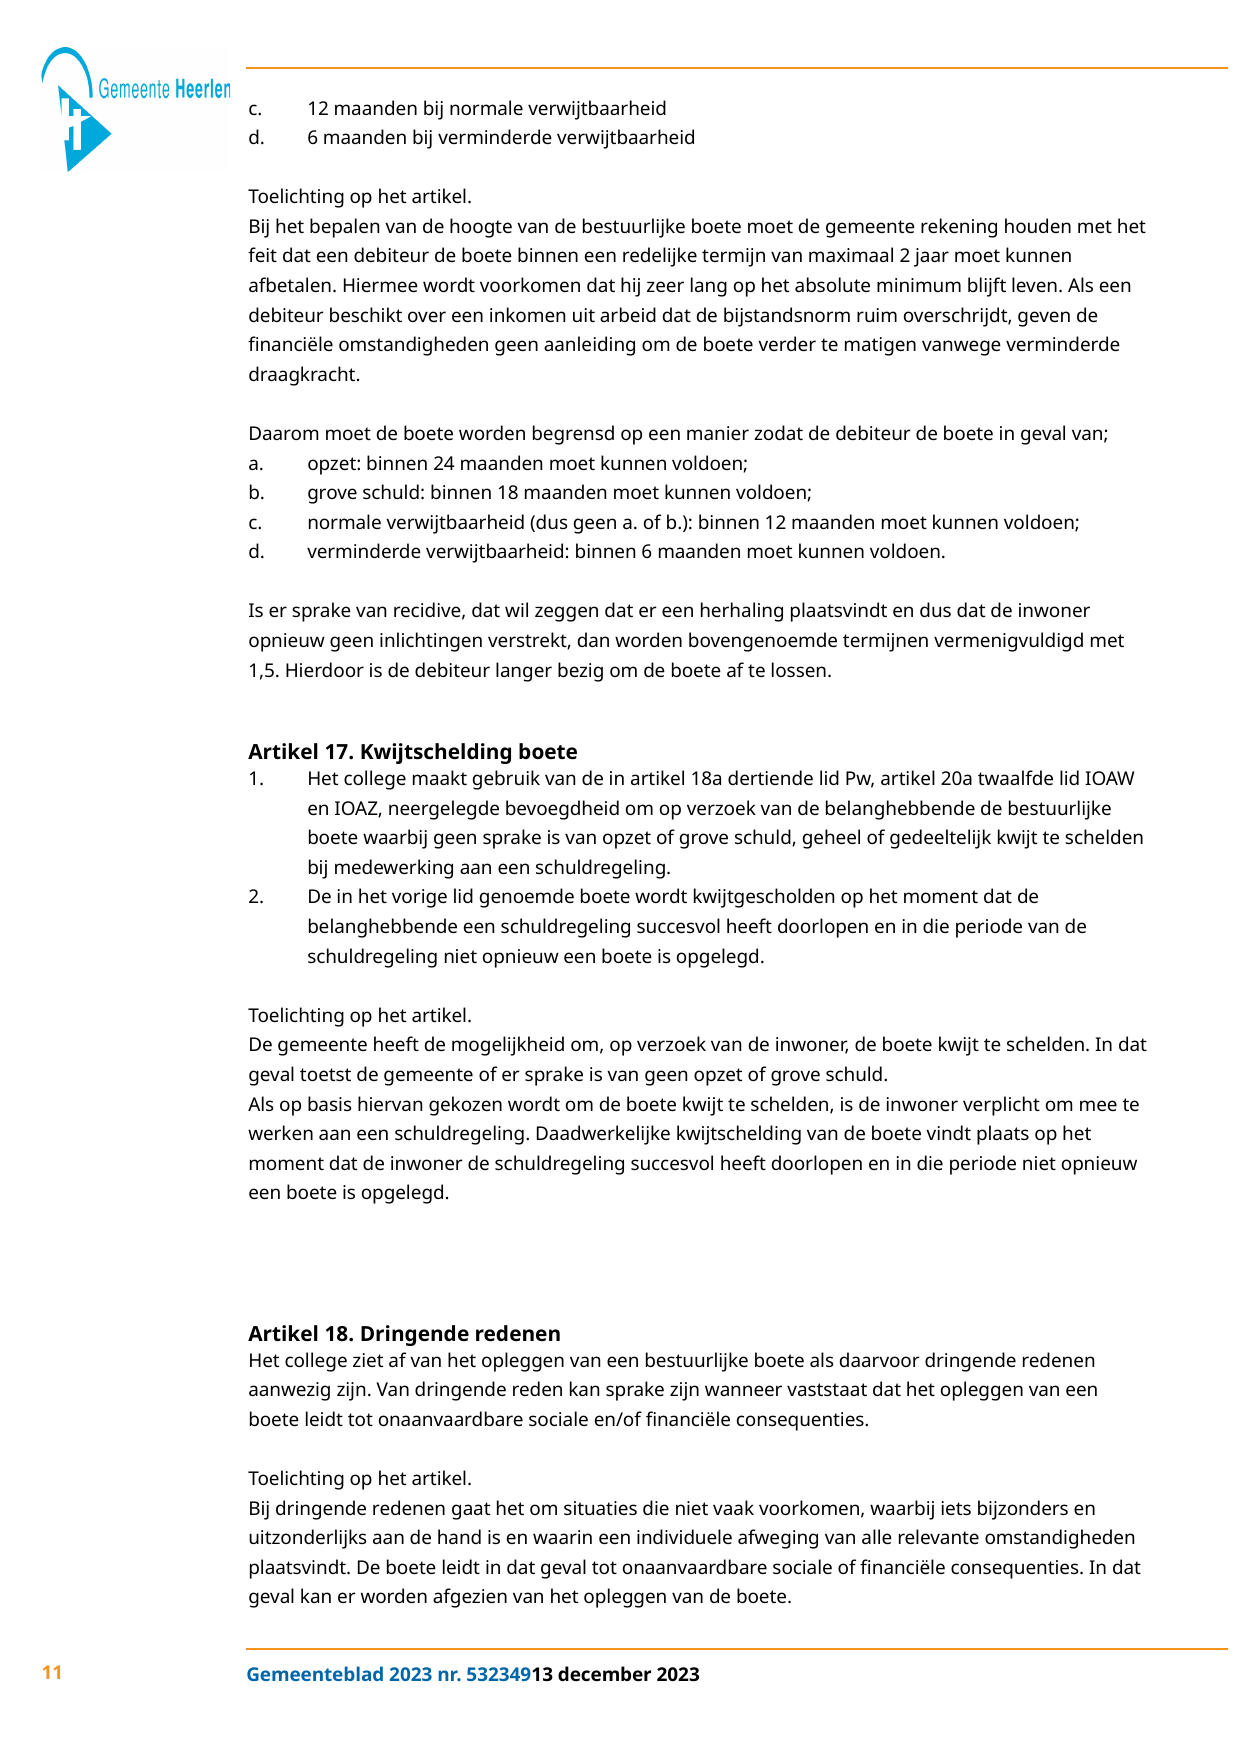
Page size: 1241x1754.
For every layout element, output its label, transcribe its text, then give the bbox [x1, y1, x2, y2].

picture [41, 47, 231, 172]
text Toelichting op het artikel. [248, 1002, 1152, 1028]
list 12 maanden bij normale verwijtbaarheid [248, 95, 1152, 121]
picture [41, 47, 59, 70]
list Het college maakt gebruik van de in artikel 18a dertiende lid Pw, artikel 20a twaalfde lid IOAW en IOAZ, neergelegde bevoegdheid om op verzoek van de belanghebbende de bestuurlijke boete waarbij geen sprake is van opzet of grove schuld, geheel of gedeeltelijk kwijt te schelden bij medewerking aan een schuldregeling. [248, 765, 1152, 880]
list opzet: binnen 24 maanden moet kunnen voldoen; [248, 450, 1152, 476]
text De gemeente heeft de mogelijkheid om, op verzoek van de inwoner, de boete kwijt te schelden. In dat geval toetst de gemeente of er sprake is van geen opzet of grove schuld. [248, 1032, 1152, 1087]
text Artikel 18. Dringende redenen [248, 1319, 1152, 1347]
list normale verwijtbaarheid (dus geen a. of b.): binnen 12 maanden moet kunnen voldoen; [248, 509, 1152, 535]
list verminderde verwijtbaarheid: binnen 6 maanden moet kunnen voldoen. [248, 538, 1152, 564]
text Artikel 17. Kwijtschelding boete [248, 737, 1152, 765]
list 6 maanden bij verminderde verwijtbaarheid [248, 124, 1152, 150]
list grove schuld: binnen 18 maanden moet kunnen voldoen; [248, 479, 1152, 505]
text Het college ziet af van het opleggen van een bestuurlijke boete als daarvoor dringende redenen aanwezig zijn. Van dringende reden kan sprake zijn wanneer vaststaat dat het opleggen van een boete leidt tot onaanvaardbare sociale en/of financiële consequenties. [248, 1347, 1152, 1432]
text Als op basis hiervan gekozen wordt om de boete kwijt te schelden, is de inwoner verplicht om mee te werken aan een schuldregeling. Daadwerkelijke kwijtschelding van de boete vindt plaats op het moment dat de inwoner de schuldregeling succesvol heeft doorlopen en in die periode niet opnieuw een boete is opgelegd. [248, 1091, 1152, 1205]
text Toelichting op het artikel. [248, 183, 1152, 209]
text Bij het bepalen van de hoogte van de bestuurlijke boete moet de gemeente rekening houden met het feit dat een debiteur de boete binnen een redelijke termijn van maximaal 2 jaar moet kunnen afbetalen. Hiermee wordt voorkomen dat hij zeer lang op het absolute minimum blijft leven. Als een debiteur beschikt over een inkomen uit arbeid dat de bijstandsnorm ruim overschrijdt, geven de financiële omstandigheden geen aanleiding om de boete verder te matigen vanwege verminderde draagkracht. [248, 213, 1152, 387]
text Bij dringende redenen gaat het om situaties die niet vaak voorkomen, waarbij iets bijzonders en uitzonderlijks aan de hand is en waarin een individuele afweging van alle relevante omstandigheden plaatsvindt. De boete leidt in dat geval tot onaanvaardbare sociale of financiële consequenties. In dat geval kan er worden afgezien van het opleggen van de boete. [248, 1495, 1152, 1609]
text Toelichting op het artikel. [248, 1465, 1152, 1491]
list De in het vorige lid genoemde boete wordt kwijtgescholden op het moment dat de belanghebbende een schuldregeling succesvol heeft doorlopen en in die periode van de schuldregeling niet opnieuw een boete is opgelegd. [248, 884, 1152, 968]
text Daarom moet de boete worden begrensd op een manier zodat de debiteur de boete in geval van; [248, 420, 1152, 446]
text Is er sprake van recidive, dat wil zeggen dat er een herhaling plaatsvindt en dus dat de inwoner opnieuw geen inlichtingen verstrekt, dan worden bovengenoemde termijnen vermenigvuldigd met 1,5. Hierdoor is de debiteur langer bezig om de boete af te lossen. [248, 598, 1152, 683]
